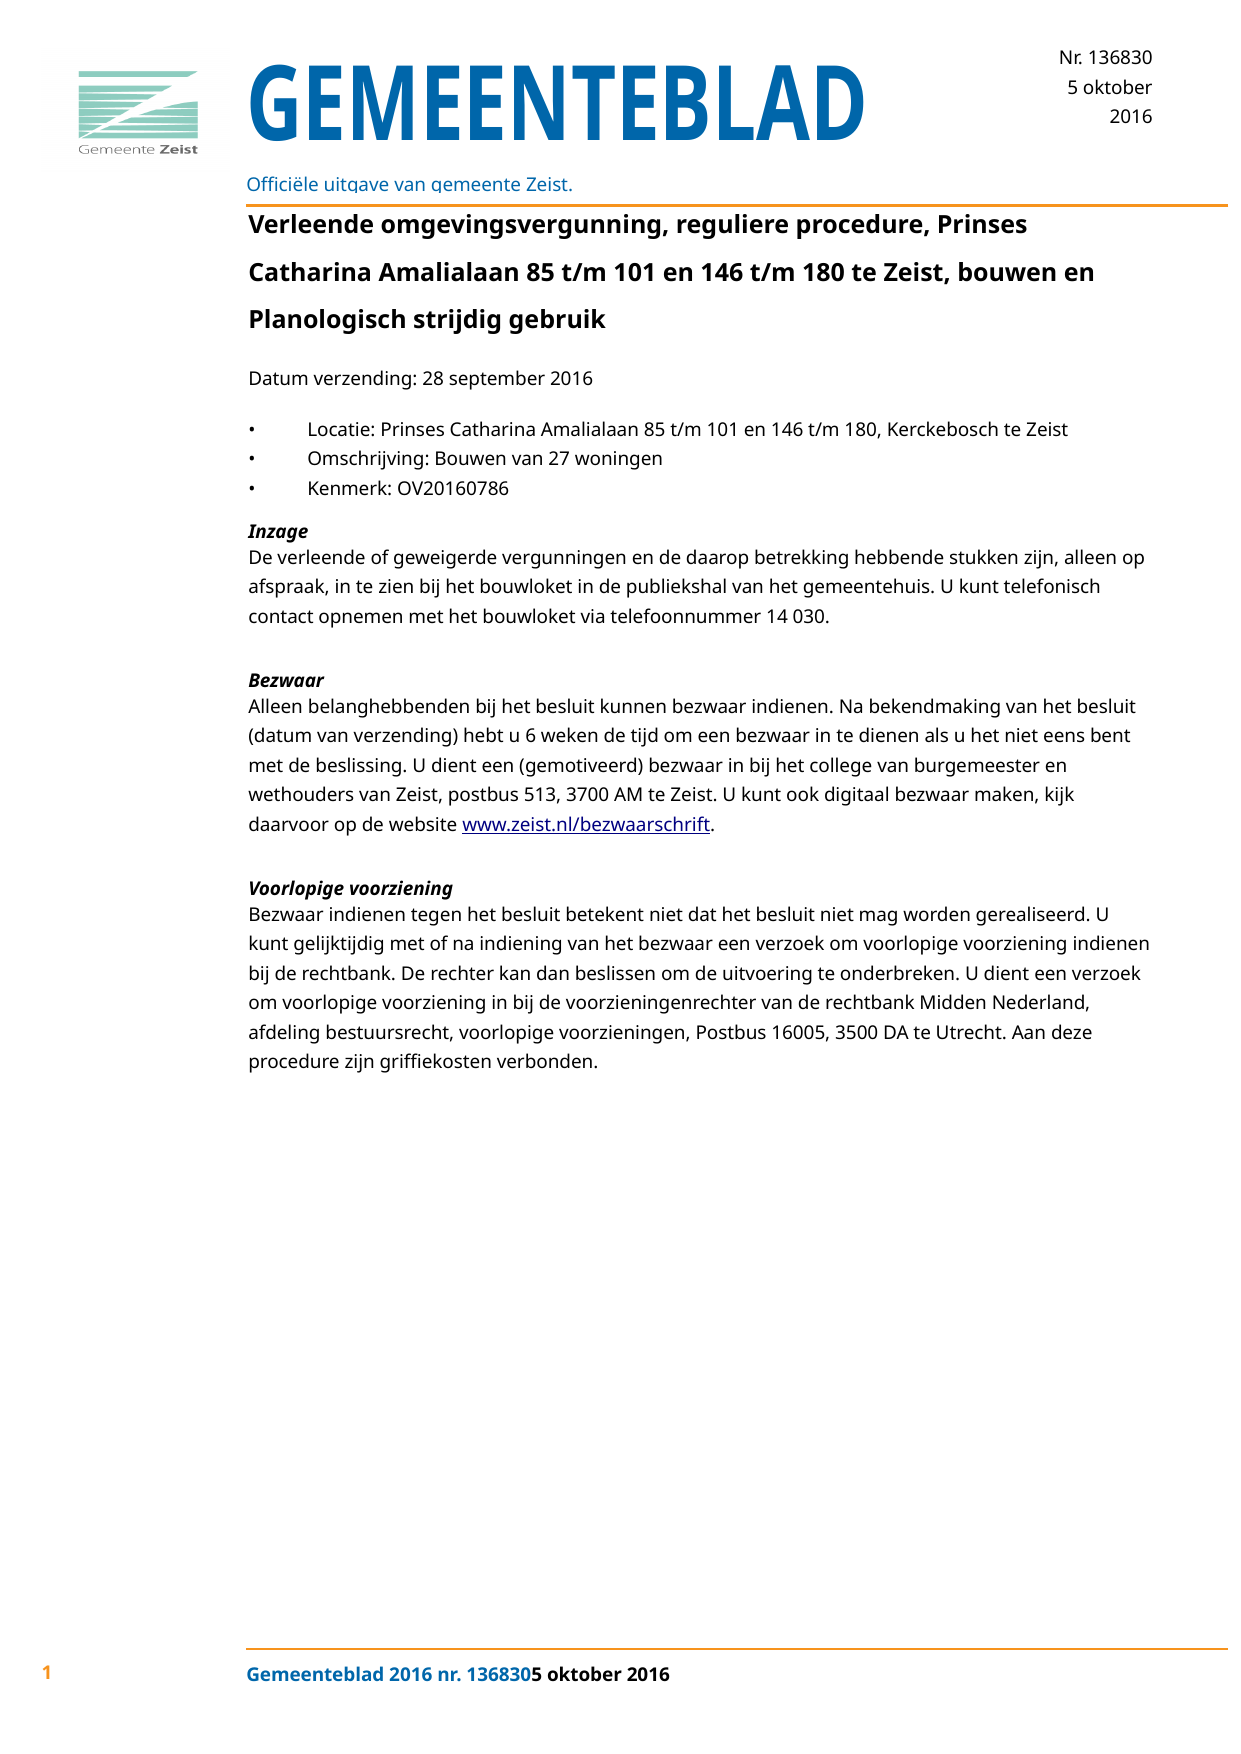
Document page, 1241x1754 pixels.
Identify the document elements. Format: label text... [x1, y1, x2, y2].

text Alleen belanghebbenden bij het besluit kunnen bezwaar indienen. Na bekendmaking van het besluit (datum van verzending) hebt u 6 weken de tijd om een bezwaar in te dienen als u het niet eens bent met de beslissing. U dient een (gemotiveerd) bezwaar in bij het college van burgemeester en wethouders van Zeist, postbus 513, 3700 AM te Zeist. U kunt ook digitaal bezwaar maken, kijk daarvoor op de website www.zeist.nl/bezwaarschrift. [248, 693, 1152, 837]
list Kenmerk: OV20160786 [248, 475, 1152, 501]
text De verleende of geweigerde vergunningen en de daarop betrekking hebbende stukken zijn, alleen op afspraak, in te zien bij het bouwloket in de publiekshal van het gemeentehuis. U kunt telefonisch contact opnemen met het bouwloket via telefoonnummer 14 030. [248, 544, 1152, 629]
picture [41, 47, 231, 172]
text Bezwaar [248, 667, 1152, 693]
text Bezwaar indienen tegen het besluit betekent niet dat het besluit niet mag worden gerealiseerd. U kunt gelijktijdig met of na indiening van het bezwaar een verzoek om voorlopige voorziening indienen bij de rechtbank. De rechter kan dan beslissen om de uitvoering te onderbreken. U dient een verzoek om voorlopige voorziening in bij de voorzieningenrechter van de rechtbank Midden Nederland, afdeling bestuursrecht, voorlopige voorzieningen, Postbus 16005, 3500 DA te Utrecht. Aan deze procedure zijn griffiekosten verbonden. [248, 901, 1152, 1074]
text Voorlopige voorziening [248, 875, 1152, 901]
list Omschrijving: Bouwen van 27 woningen [248, 446, 1152, 471]
text Verleende omgevingsvergunning, reguliere procedure, Prinses Catharina Amalialaan 85 t/m 101 en 146 t/m 180 te Zeist, bouwen en Planologisch strijdig gebruik [248, 207, 1152, 336]
text Inzage [248, 518, 1152, 544]
list Locatie: Prinses Catharina Amalialaan 85 t/m 101 en 146 t/m 180, Kerckebosch te Zeist [248, 416, 1152, 442]
text Datum verzending: 28 september 2016 [248, 366, 1152, 391]
